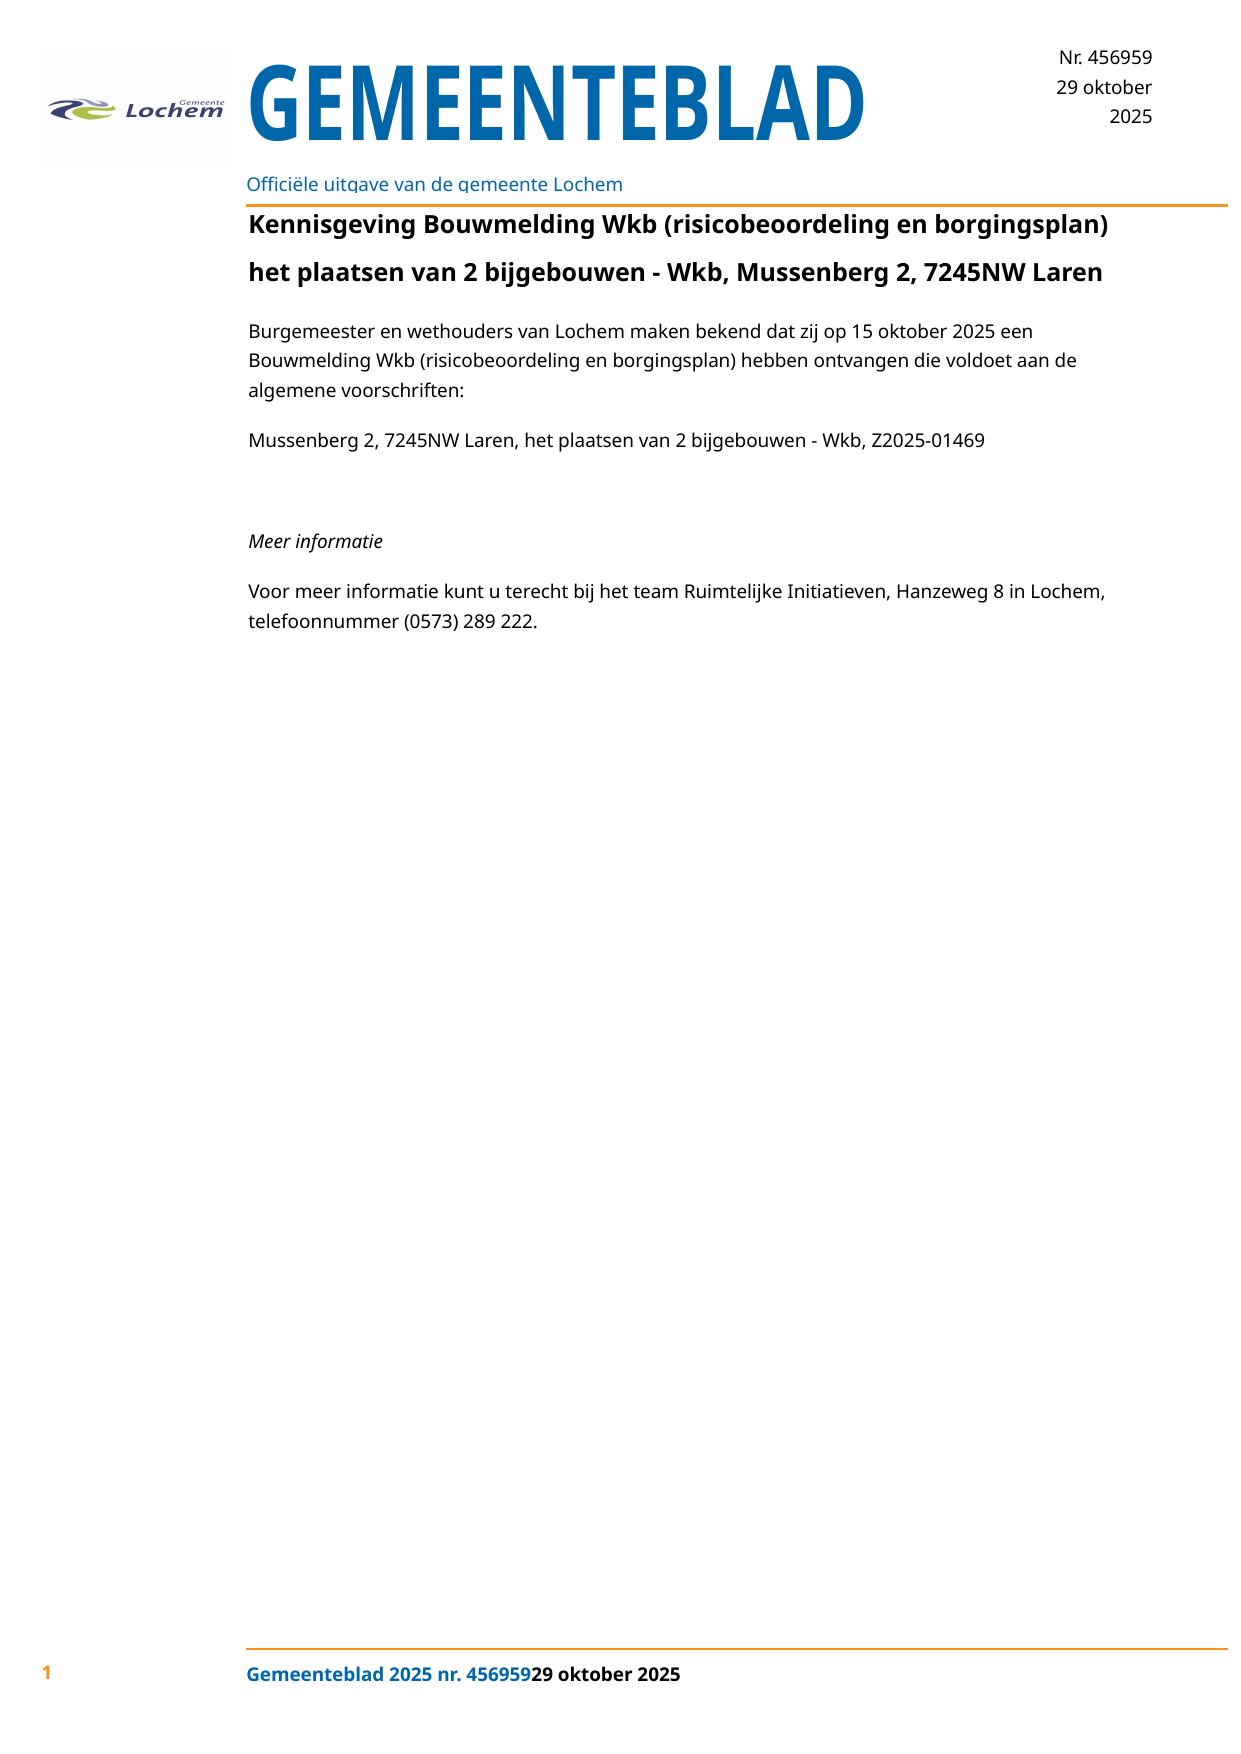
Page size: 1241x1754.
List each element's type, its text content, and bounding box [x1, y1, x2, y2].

text Meer informatie [248, 528, 1152, 554]
picture [41, 47, 231, 172]
text Voor meer informatie kunt u terecht bij het team Ruimtelijke Initiatieven, Hanzeweg 8 in Lochem, telefoonnummer (0573) 289 222. [248, 579, 1152, 634]
text Kennisgeving Bouwmelding Wkb (risicobeoordeling en borgingsplan) het plaatsen van 2 bijgebouwen - Wkb, Mussenberg 2, 7245NW Laren [248, 207, 1152, 288]
text Burgemeester en wethouders van Lochem maken bekend dat zij op 15 oktober 2025 een Bouwmelding Wkb (risicobeoordeling en borgingsplan) hebben ontvangen die voldoet aan de algemene voorschriften: [248, 318, 1152, 403]
text Mussenberg 2, 7245NW Laren, het plaatsen van 2 bijgebouwen - Wkb, Z2025-01469 [248, 427, 1152, 453]
